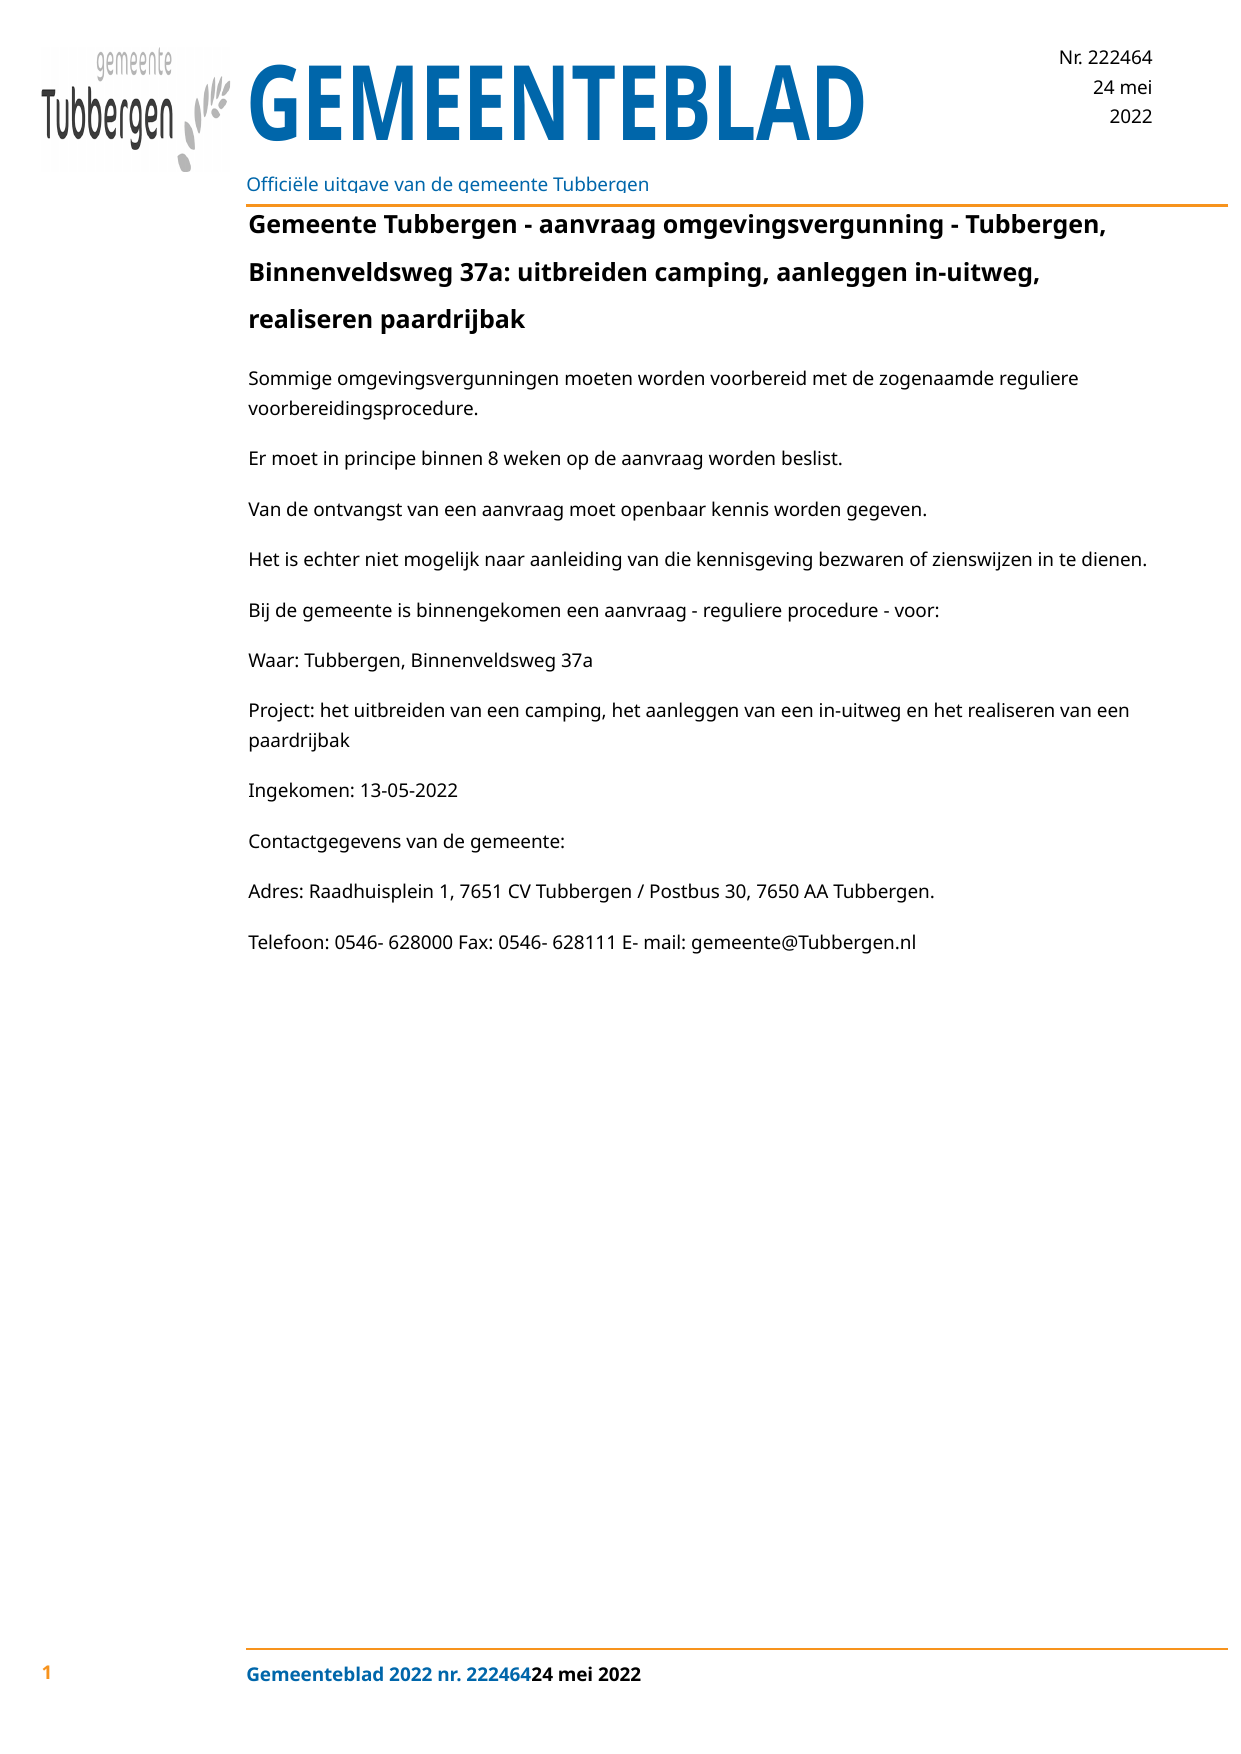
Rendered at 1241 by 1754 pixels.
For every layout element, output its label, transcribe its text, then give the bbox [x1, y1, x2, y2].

text Project: het uitbreiden van een camping, het aanleggen van een in-uitweg en het realiseren van een paardrijbak [248, 698, 1152, 753]
text Bij de gemeente is binnengekomen een aanvraag - reguliere procedure - voor: [248, 597, 1152, 622]
text Adres: Raadhuisplein 1, 7651 CV Tubbergen / Postbus 30, 7650 AA Tubbergen. [248, 878, 1152, 904]
text Er moet in principe binnen 8 weken op de aanvraag worden beslist. [248, 446, 1152, 471]
text Ingekomen: 13-05-2022 [248, 778, 1152, 803]
text Contactgegevens van de gemeente: [248, 828, 1152, 854]
text Gemeente Tubbergen - aanvraag omgevingsvergunning - Tubbergen, Binnenveldsweg 37a: uitbreiden camping, aanleggen in-uitweg, realiseren paardrijbak [248, 207, 1152, 336]
text Telefoon: 0546- 628000 Fax: 0546- 628111 E- mail: gemeente@Tubbergen.nl [248, 929, 1152, 954]
text Het is echter niet mogelijk naar aanleiding van die kennisgeving bezwaren of zienswijzen in te dienen. [248, 546, 1152, 572]
text Waar: Tubbergen, Binnenveldsweg 37a [248, 647, 1152, 673]
text Van de ontvangst van een aanvraag moet openbaar kennis worden gegeven. [248, 496, 1152, 522]
text Sommige omgevingsvergunningen moeten worden voorbereid met de zogenaamde reguliere voorbereidingsprocedure. [248, 366, 1152, 421]
picture [41, 47, 231, 172]
